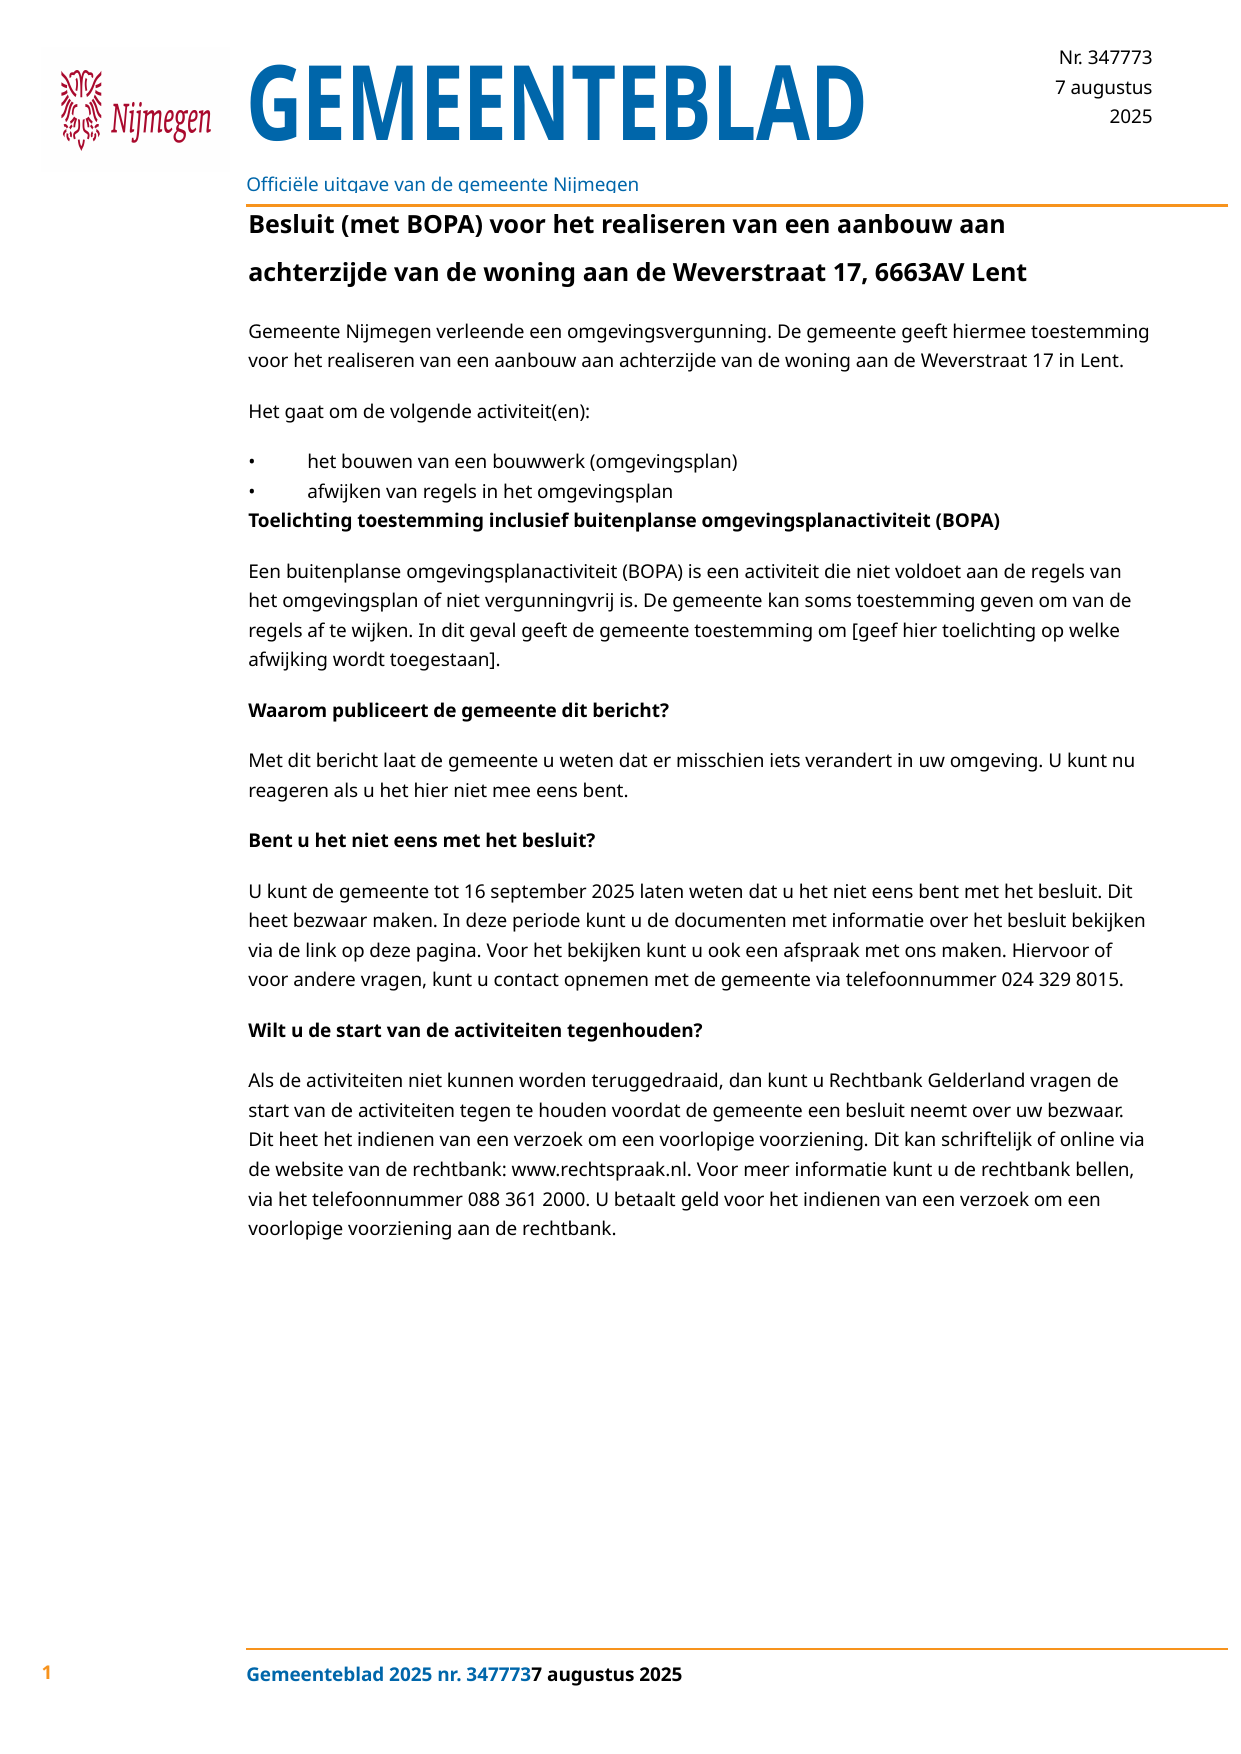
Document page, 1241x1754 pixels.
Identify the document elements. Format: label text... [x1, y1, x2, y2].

text Toelichting toestemming inclusief buitenplanse omgevingsplanactiviteit (BOPA) [248, 507, 1152, 533]
text Met dit bericht laat de gemeente u weten dat er misschien iets verandert in uw omgeving. U kunt nu reageren als u het hier niet mee eens bent. [248, 747, 1152, 803]
text Bent u het niet eens met het besluit? [248, 827, 1152, 853]
text Een buitenplanse omgevingsplanactiviteit (BOPA) is een activiteit die niet voldoet aan de regels van het omgevingsplan of niet vergunningvrij is. De gemeente kan soms toestemming geven om van de regels af te wijken. In dit geval geeft de gemeente toestemming om [geef hier toelichting op welke afwijking wordt toegestaan]. [248, 558, 1152, 672]
text Wilt u de start van de activiteiten tegenhouden? [248, 1017, 1152, 1043]
text Waarom publiceert de gemeente dit bericht? [248, 697, 1152, 723]
text U kunt de gemeente tot 16 september 2025 laten weten dat u het niet eens bent met het besluit. Dit heet bezwaar maken. In deze periode kunt u de documenten met informatie over het besluit bekijken via de link op deze pagina. Voor het bekijken kunt u ook een afspraak met ons maken. Hiervoor of voor andere vragen, kunt u contact opnemen met de gemeente via telefoonnummer 024 329 8015. [248, 878, 1152, 992]
text Als de activiteiten niet kunnen worden teruggedraaid, dan kunt u Rechtbank Gelderland vragen de start van de activiteiten tegen te houden voordat de gemeente een besluit neemt over uw bezwaar. Dit heet het indienen van een verzoek om een voorlopige voorziening. Dit kan schriftelijk of online via de website van de rechtbank: www.rechtspraak.nl. Voor meer informatie kunt u de rechtbank bellen, via het telefoonnummer 088 361 2000. U betaalt geld voor het indienen van een verzoek om een voorlopige voorziening aan de rechtbank. [248, 1067, 1152, 1241]
picture [41, 47, 231, 172]
text Het gaat om de volgende activiteit(en): [248, 398, 1152, 424]
list het bouwen van een bouwwerk (omgevingsplan) [248, 448, 1152, 474]
list afwijken van regels in het omgevingsplan [248, 478, 1152, 504]
text Besluit (met BOPA) voor het realiseren van een aanbouw aan achterzijde van de woning aan de Weverstraat 17, 6663AV Lent [248, 207, 1152, 288]
text Gemeente Nijmegen verleende een omgevingsvergunning. De gemeente geeft hiermee toestemming voor het realiseren van een aanbouw aan achterzijde van de woning aan de Weverstraat 17 in Lent. [248, 318, 1152, 373]
